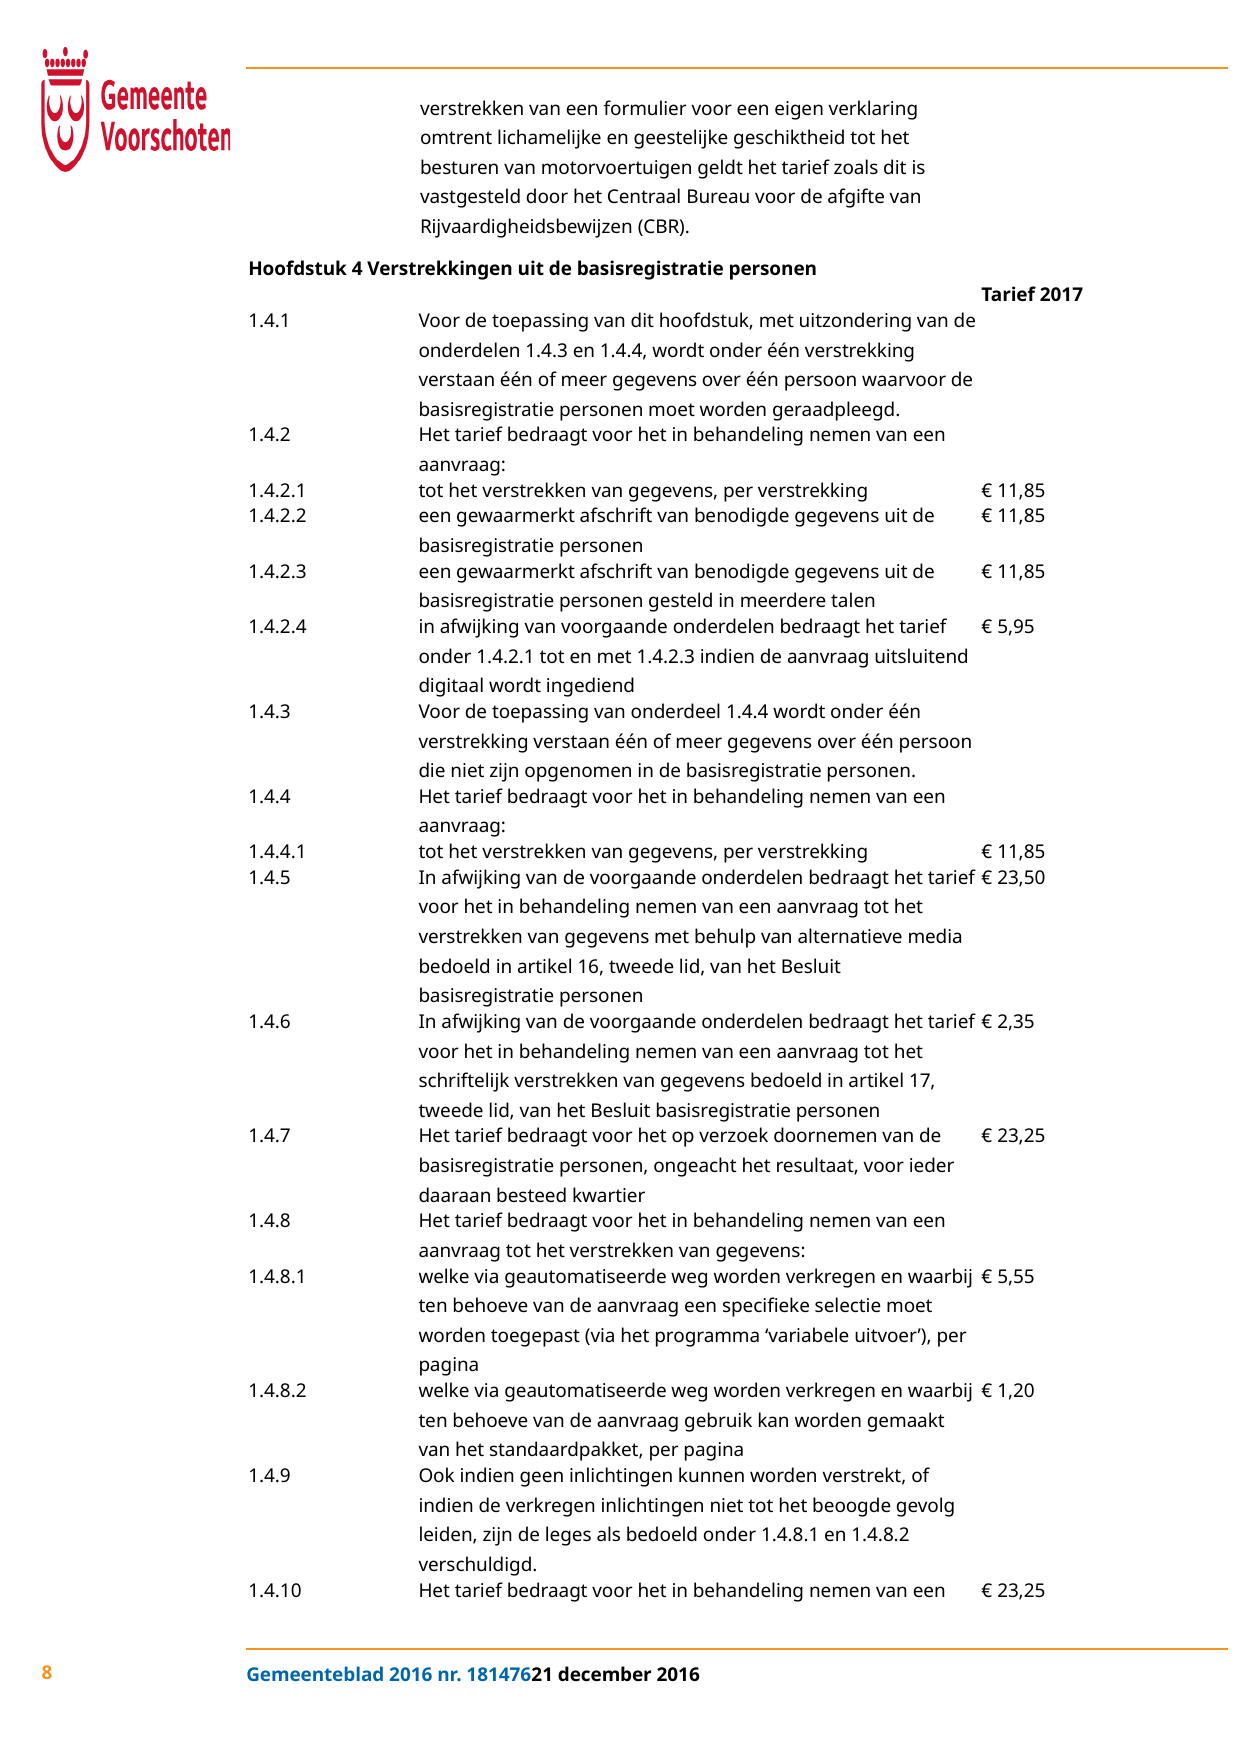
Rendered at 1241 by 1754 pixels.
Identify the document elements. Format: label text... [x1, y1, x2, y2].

table_cell € 23,25 [981, 1123, 1152, 1208]
table_cell € 1,20 [981, 1378, 1152, 1462]
table_cell Het tarief bedraagt voor het in behandeling nemen van een aanvraag tot het verstrekken van gegevens: [418, 1208, 981, 1263]
picture [41, 47, 231, 172]
table_cell 1.4.6 [248, 1008, 418, 1123]
table_cell 1.4.2.3 [248, 558, 418, 613]
table_cell € 5,95 [981, 613, 1152, 698]
table_cell Voor de toepassing van dit hoofdstuk, met uitzondering van de onderdelen 1.4.3 en 1.4.4, wordt onder één verstrekking verstaan één of meer gegevens over één persoon waarvoor de basisregistratie personen moet worden geraadpleegd. [418, 307, 981, 422]
table_cell 1.4.4.1 [248, 839, 418, 864]
table_cell 1.4.3 [248, 698, 418, 783]
table_cell [981, 1208, 1152, 1263]
table_cell € 11,85 [981, 477, 1152, 503]
table_cell € 23,25 [981, 1577, 1152, 1602]
table_cell welke via geautomatiseerde weg worden verkregen en waarbij ten behoeve van de aanvraag gebruik kan worden gemaakt van het standaardpakket, per pagina [418, 1378, 981, 1462]
table_cell Ook indien geen inlichtingen kunnen worden verstrekt, of indien de verkregen inlichtingen niet tot het beoogde gevolg leiden, zijn de leges als bedoeld onder 1.4.8.1 en 1.4.8.2 verschuldigd. [418, 1462, 981, 1577]
table_cell € 23,50 [981, 864, 1152, 1008]
table_cell verstrekken van een formulier voor een eigen verklaring omtrent lichamelijke en geestelijke geschiktheid tot het besturen van motorvoertuigen geldt het tarief zoals dit is vastgesteld door het Centraal Bureau voor de afgifte van Rijvaardigheidsbewijzen (CBR). [420, 95, 980, 239]
table_cell Het tarief bedraagt voor het in behandeling nemen van een aanvraag: [418, 783, 981, 838]
table_cell € 11,85 [981, 503, 1152, 558]
table_cell € 5,55 [981, 1263, 1152, 1377]
table_cell 1.4.2.4 [248, 613, 418, 698]
table_cell Het tarief bedraagt voor het in behandeling nemen van een aanvraag: [418, 422, 981, 477]
table_cell 1.4.8.1 [248, 1263, 418, 1377]
table_cell [981, 698, 1152, 783]
table_header [248, 281, 418, 307]
table_cell In afwijking van de voorgaande onderdelen bedraagt het tarief voor het in behandeling nemen van een aanvraag tot het verstrekken van gegevens met behulp van alternatieve media bedoeld in artikel 16, tweede lid, van het Besluit basisregistratie personen [418, 864, 981, 1008]
table_cell Voor de toepassing van onderdeel 1.4.4 wordt onder één verstrekking verstaan één of meer gegevens over één persoon die niet zijn opgenomen in de basisregistratie personen. [418, 698, 981, 783]
table_cell 1.4.7 [248, 1123, 418, 1208]
table_cell tot het verstrekken van gegevens, per verstrekking [418, 477, 981, 503]
table_cell 1.4.9 [248, 1462, 418, 1577]
table_cell Het tarief bedraagt voor het op verzoek doornemen van de basisregistratie personen, ongeacht het resultaat, voor ieder daaraan besteed kwartier [418, 1123, 981, 1208]
table_cell welke via geautomatiseerde weg worden verkregen en waarbij ten behoeve van de aanvraag een specifieke selectie moet worden toegepast (via het programma ‘variabele uitvoer’), per pagina [418, 1263, 981, 1377]
table_cell Het tarief bedraagt voor het in behandeling nemen van een [418, 1577, 981, 1602]
table_cell tot het verstrekken van gegevens, per verstrekking [418, 839, 981, 864]
table_cell een gewaarmerkt afschrift van benodigde gegevens uit de basisregistratie personen [418, 503, 981, 558]
table_cell 1.4.8.2 [248, 1378, 418, 1462]
table_cell [248, 95, 420, 239]
table_cell 1.4.5 [248, 864, 418, 1008]
table_cell [981, 307, 1152, 422]
table_header [418, 281, 981, 307]
table_cell 1.4.2.2 [248, 503, 418, 558]
table_cell € 11,85 [981, 839, 1152, 864]
table_cell € 11,85 [981, 558, 1152, 613]
table_cell 1.4.8 [248, 1208, 418, 1263]
table_header Tarief 2017 [981, 281, 1152, 307]
table_cell 1.4.2 [248, 422, 418, 477]
table_cell [981, 422, 1152, 477]
table_cell In afwijking van de voorgaande onderdelen bedraagt het tarief voor het in behandeling nemen van een aanvraag tot het schriftelijk verstrekken van gegevens bedoeld in artikel 17, tweede lid, van het Besluit basisregistratie personen [418, 1008, 981, 1123]
table_cell 1.4.4 [248, 783, 418, 838]
table_cell 1.4.2.1 [248, 477, 418, 503]
table_cell 1.4.10 [248, 1577, 418, 1602]
table_cell 1.4.1 [248, 307, 418, 422]
table_cell € 2,35 [981, 1008, 1152, 1123]
table_cell [981, 1462, 1152, 1577]
table_cell een gewaarmerkt afschrift van benodigde gegevens uit de basisregistratie personen gesteld in meerdere talen [418, 558, 981, 613]
text Hoofdstuk 4 Verstrekkingen uit de basisregistratie personen [248, 256, 1152, 281]
table_cell [981, 783, 1152, 838]
table_cell in afwijking van voorgaande onderdelen bedraagt het tarief onder 1.4.2.1 tot en met 1.4.2.3 indien de aanvraag uitsluitend digitaal wordt ingediend [418, 613, 981, 698]
table_cell [980, 95, 1152, 239]
